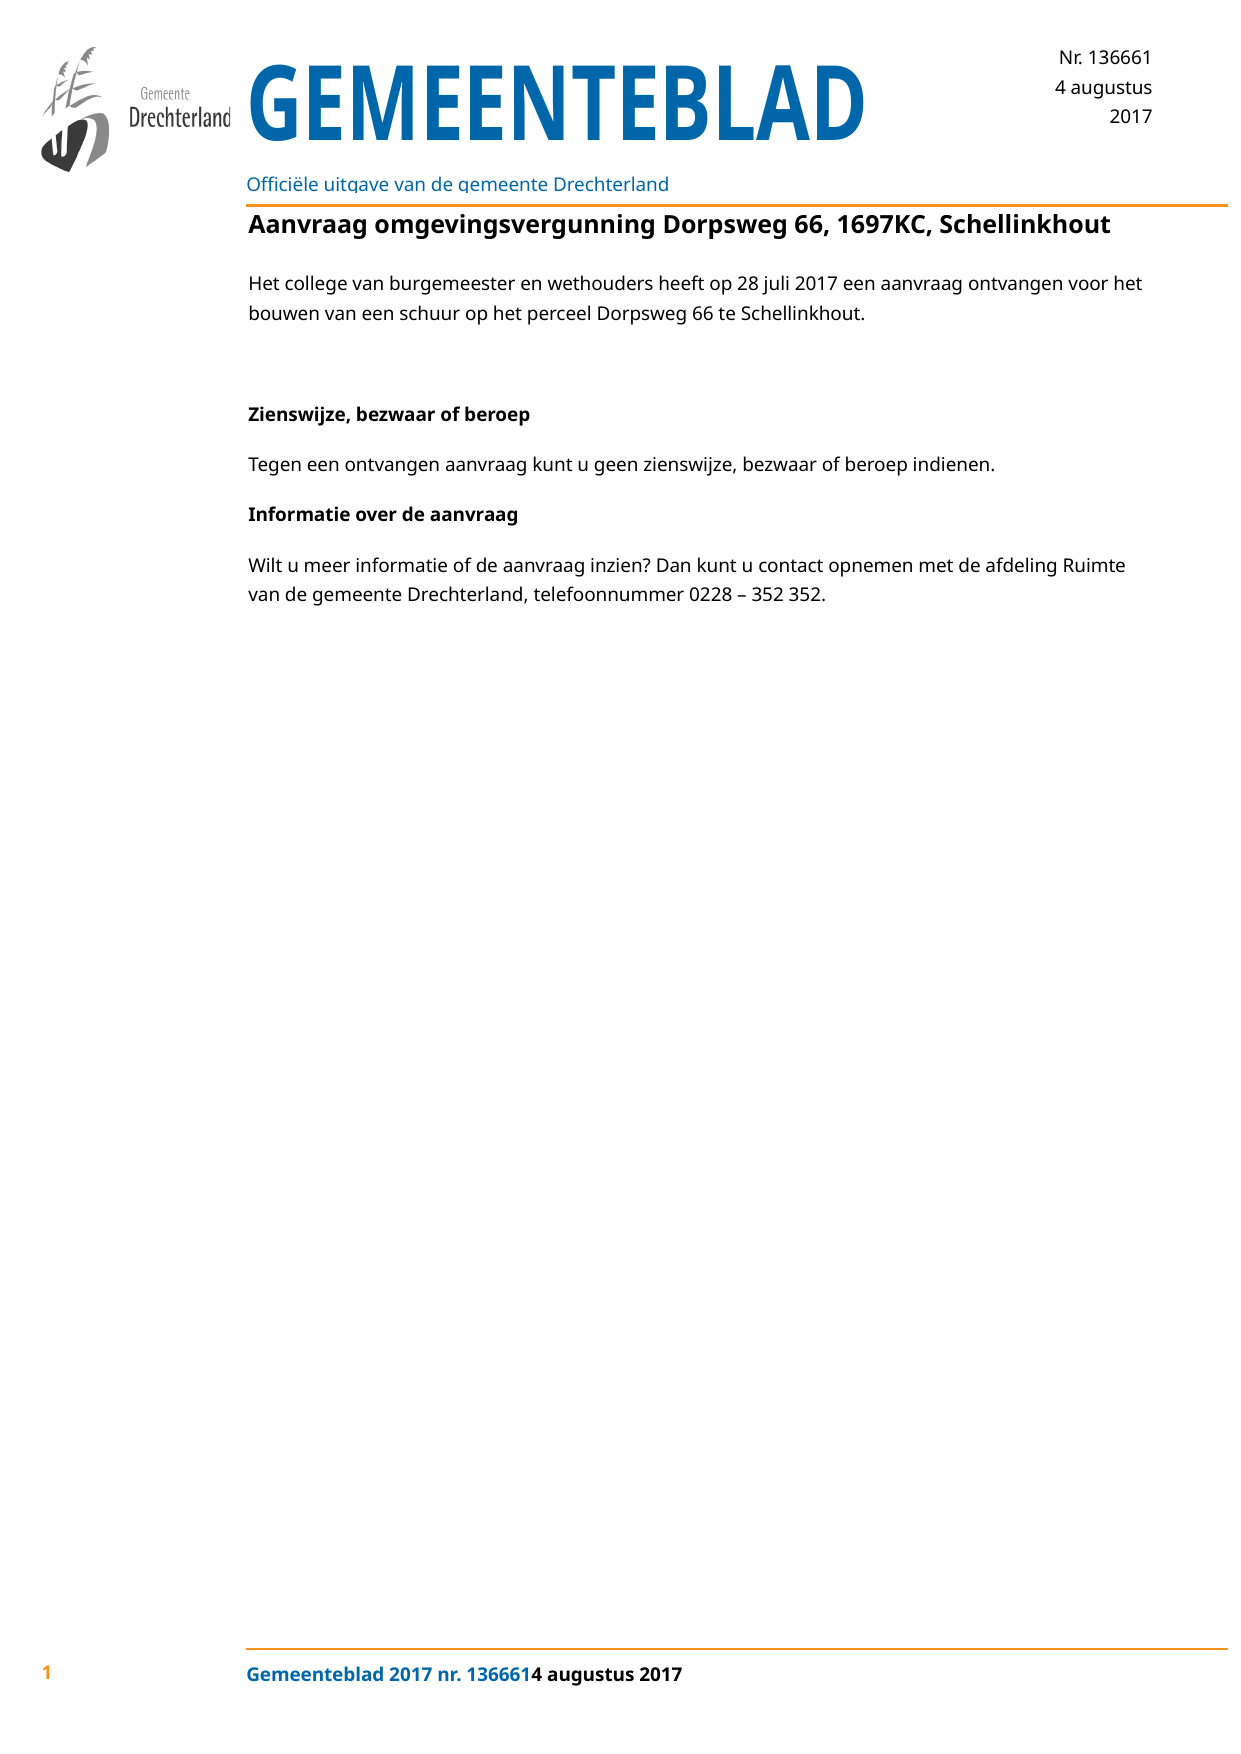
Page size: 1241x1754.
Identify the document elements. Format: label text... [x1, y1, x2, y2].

text Zienswijze, bezwaar of beroep [248, 401, 1152, 426]
text Aanvraag omgevingsvergunning Dorpsweg 66, 1697KC, Schellinkhout [248, 207, 1152, 241]
text Het college van burgemeester en wethouders heeft op 28 juli 2017 een aanvraag ontvangen voor het bouwen van een schuur op het perceel Dorpsweg 66 te Schellinkhout. [248, 270, 1152, 326]
picture [41, 47, 231, 172]
text Informatie over de aanvraag [248, 502, 1152, 527]
text Tegen een ontvangen aanvraag kunt u geen zienswijze, bezwaar of beroep indienen. [248, 451, 1152, 477]
text Wilt u meer informatie of de aanvraag inzien? Dan kunt u contact opnemen met de afdeling Ruimte van de gemeente Drechterland, telefoonnummer 0228 – 352 352. [248, 552, 1152, 607]
